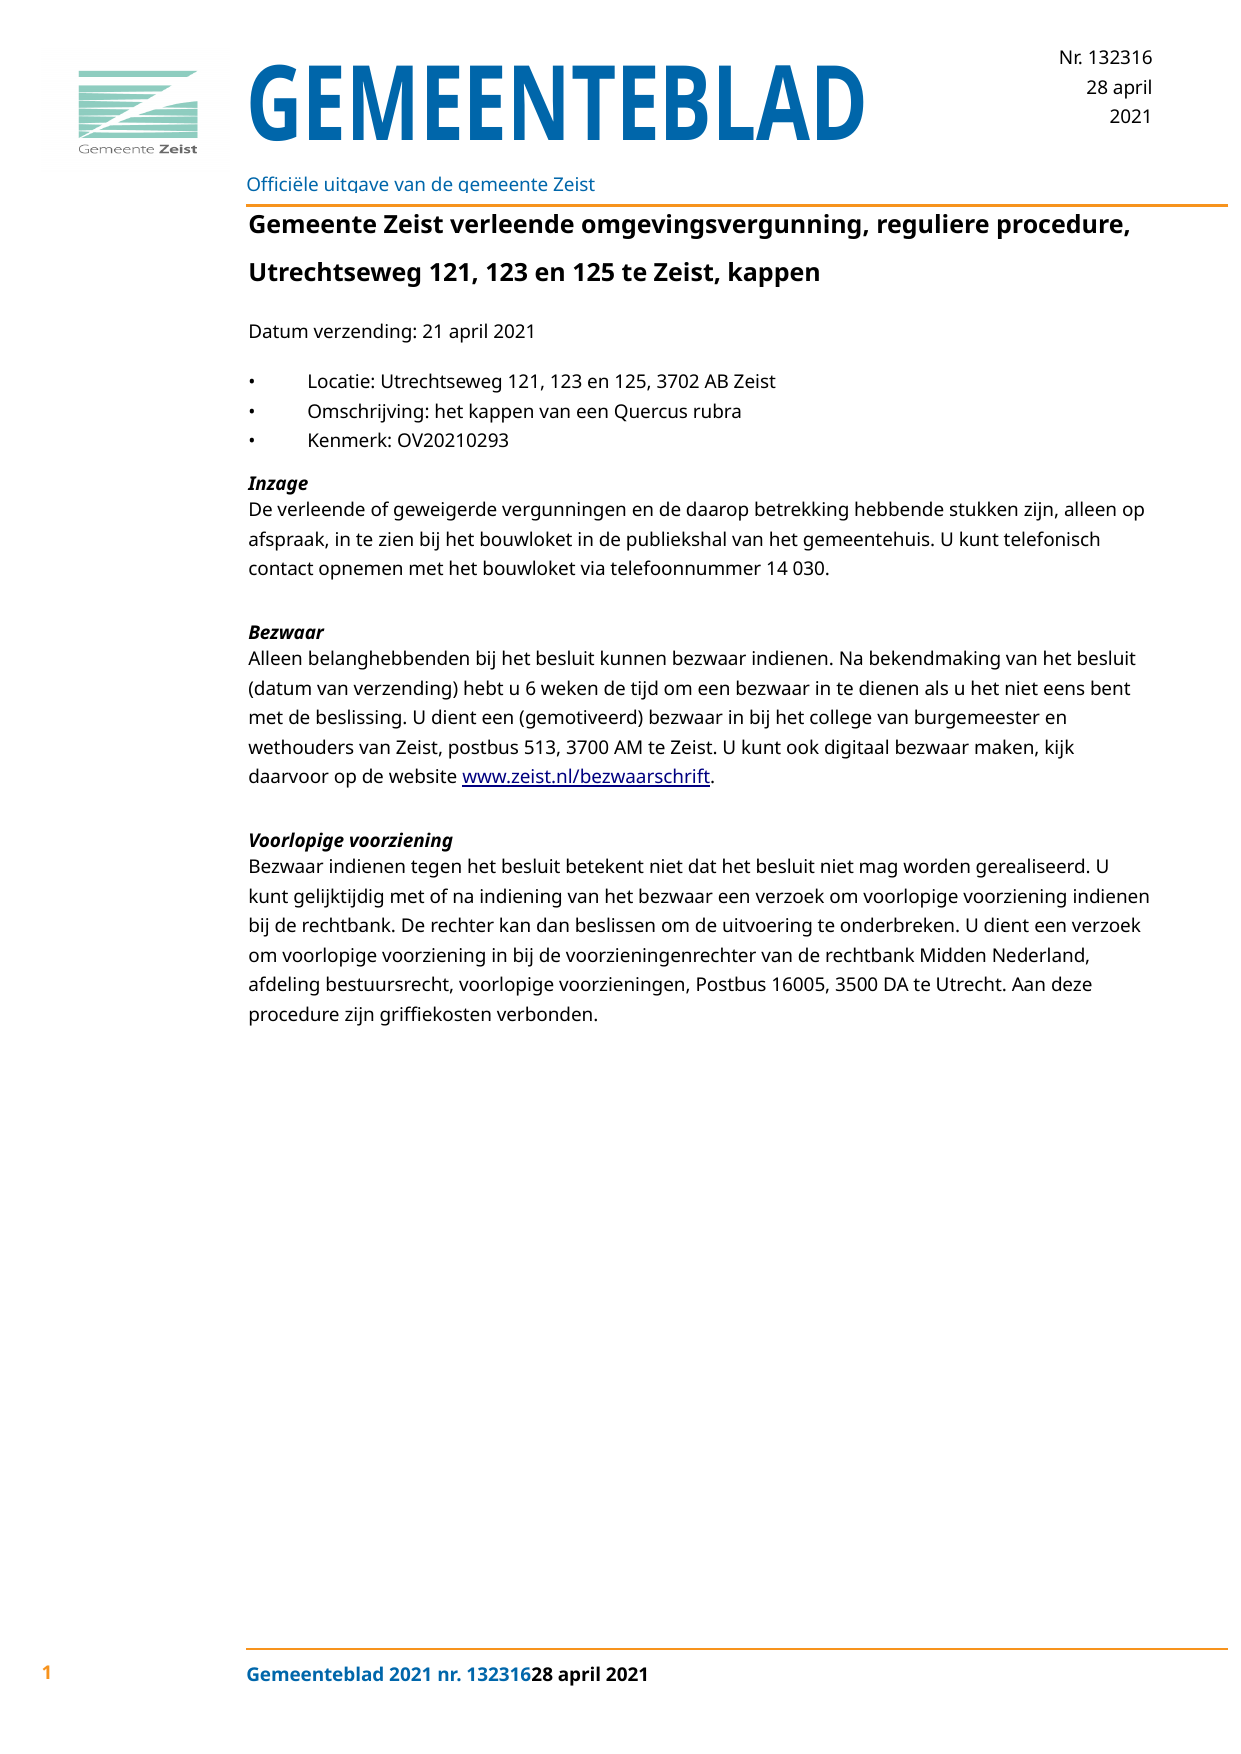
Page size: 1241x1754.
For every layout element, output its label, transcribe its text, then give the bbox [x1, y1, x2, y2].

list Kenmerk: OV20210293 [248, 427, 1152, 453]
text Bezwaar [248, 619, 1152, 645]
text Alleen belanghebbenden bij het besluit kunnen bezwaar indienen. Na bekendmaking van het besluit (datum van verzending) hebt u 6 weken de tijd om een bezwaar in te dienen als u het niet eens bent met de beslissing. U dient een (gemotiveerd) bezwaar in bij het college van burgemeester en wethouders van Zeist, postbus 513, 3700 AM te Zeist. U kunt ook digitaal bezwaar maken, kijk daarvoor op de website www.zeist.nl/bezwaarschrift. [248, 645, 1152, 789]
picture [41, 47, 231, 172]
list Locatie: Utrechtseweg 121, 123 en 125, 3702 AB Zeist [248, 368, 1152, 394]
text Gemeente Zeist verleende omgevingsvergunning, reguliere procedure, Utrechtseweg 121, 123 en 125 te Zeist, kappen [248, 207, 1152, 288]
text Inzage [248, 471, 1152, 496]
text Datum verzending: 21 april 2021 [248, 318, 1152, 344]
list Omschrijving: het kappen van een Quercus rubra [248, 398, 1152, 424]
text Bezwaar indienen tegen het besluit betekent niet dat het besluit niet mag worden gerealiseerd. U kunt gelijktijdig met of na indiening van het bezwaar een verzoek om voorlopige voorziening indienen bij de rechtbank. De rechter kan dan beslissen om de uitvoering te onderbreken. U dient een verzoek om voorlopige voorziening in bij de voorzieningenrechter van de rechtbank Midden Nederland, afdeling bestuursrecht, voorlopige voorzieningen, Postbus 16005, 3500 DA te Utrecht. Aan deze procedure zijn griffiekosten verbonden. [248, 853, 1152, 1027]
text Voorlopige voorziening [248, 827, 1152, 853]
text De verleende of geweigerde vergunningen en de daarop betrekking hebbende stukken zijn, alleen op afspraak, in te zien bij het bouwloket in de publiekshal van het gemeentehuis. U kunt telefonisch contact opnemen met het bouwloket via telefoonnummer 14 030. [248, 496, 1152, 581]
